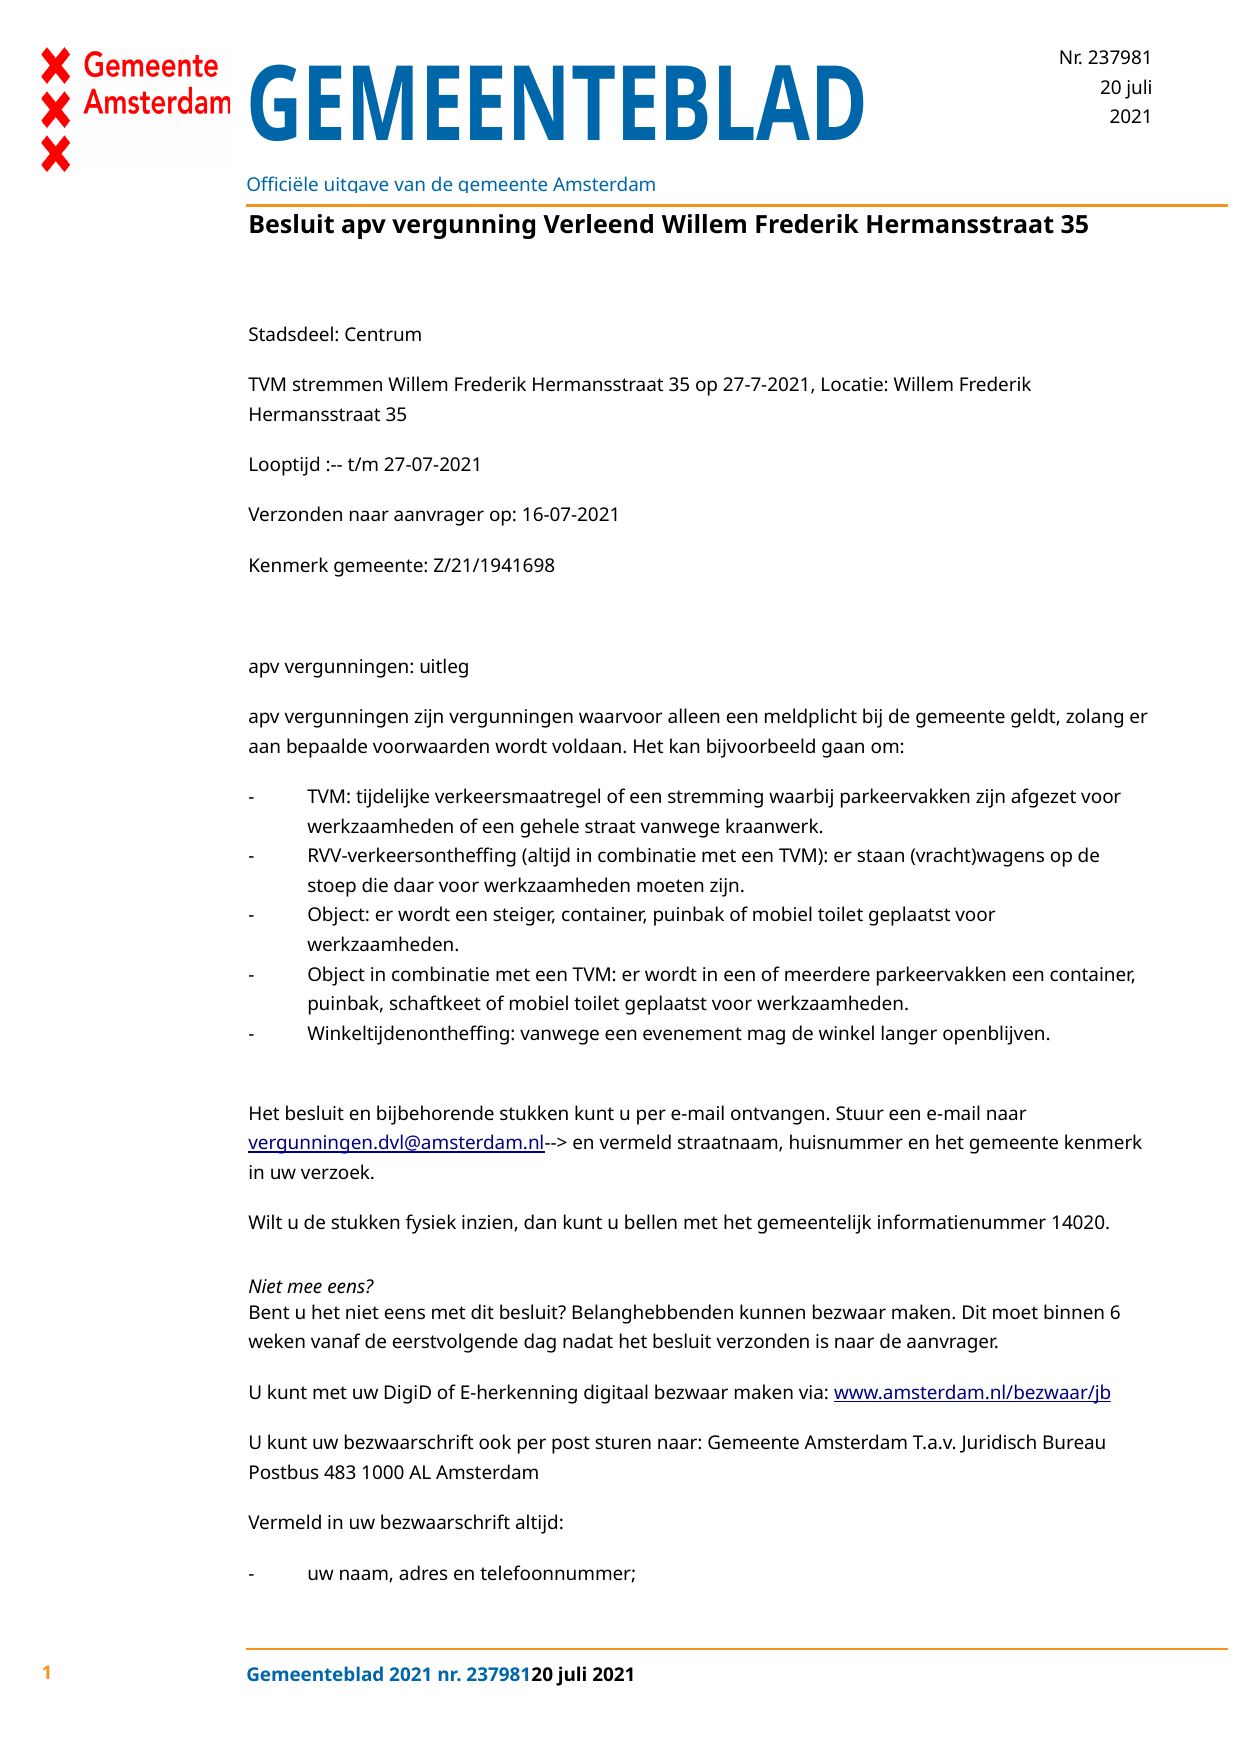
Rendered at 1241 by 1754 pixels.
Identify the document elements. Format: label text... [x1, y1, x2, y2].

text Het besluit en bijbehorende stukken kunt u per e-mail ontvangen. Stuur een e-mail naar vergunningen.dvl@amsterdam.nl--> en vermeld straatnaam, huisnummer en het gemeente kenmerk in uw verzoek. [248, 1100, 1152, 1185]
text Kenmerk gemeente: Z/21/1941698 [248, 552, 1152, 578]
text U kunt uw bezwaarschrift ook per post sturen naar: Gemeente Amsterdam T.a.v. Juridisch Bureau Postbus 483 1000 AL Amsterdam [248, 1429, 1152, 1485]
list Winkeltijdenontheffing: vanwege een evenement mag de winkel langer openblijven. [248, 1020, 1152, 1046]
list uw naam, adres en telefoonnummer; [248, 1560, 1152, 1586]
text Stadsdeel: Centrum [248, 321, 1152, 346]
text U kunt met uw DigiD of E-herkenning digitaal bezwaar maken via: www.amsterdam.nl/bezwaar/jb [248, 1379, 1152, 1405]
list RVV-verkeersontheffing (altijd in combinatie met een TVM): er staan (vracht)wagens op de stoep die daar voor werkzaamheden moeten zijn. [248, 842, 1152, 898]
text Wilt u de stukken fysiek inzien, dan kunt u bellen met het gemeentelijk informatienummer 14020. [248, 1209, 1152, 1235]
text Looptijd :-- t/m 27-07-2021 [248, 451, 1152, 477]
text Verzonden naar aanvrager op: 16-07-2021 [248, 502, 1152, 527]
text Besluit apv vergunning Verleend Willem Frederik Hermansstraat 35 [248, 207, 1152, 241]
text apv vergunningen zijn vergunningen waarvoor alleen een meldplicht bij de gemeente geldt, zolang er aan bepaalde voorwaarden wordt voldaan. Het kan bijvoorbeeld gaan om: [248, 703, 1152, 758]
list TVM: tijdelijke verkeersmaatregel of een stremming waarbij parkeervakken zijn afgezet voor werkzaamheden of een gehele straat vanwege kraanwerk. [248, 783, 1152, 838]
text Niet mee eens? [248, 1273, 1152, 1299]
text Vermeld in uw bezwaarschrift altijd: [248, 1509, 1152, 1535]
list Object in combinatie met een TVM: er wordt in een of meerdere parkeervakken een container, puinbak, schaftkeet of mobiel toilet geplaatst voor werkzaamheden. [248, 961, 1152, 1016]
text TVM stremmen Willem Frederik Hermansstraat 35 op 27-7-2021, Locatie: Willem Frederik Hermansstraat 35 [248, 371, 1152, 426]
picture [41, 47, 231, 172]
list Object: er wordt een steiger, container, puinbak of mobiel toilet geplaatst voor werkzaamheden. [248, 902, 1152, 957]
text Bent u het niet eens met dit besluit? Belanghebbenden kunnen bezwaar maken. Dit moet binnen 6 weken vanaf de eerstvolgende dag nadat het besluit verzonden is naar de aanvrager. [248, 1299, 1152, 1354]
text apv vergunningen: uitleg [248, 653, 1152, 678]
